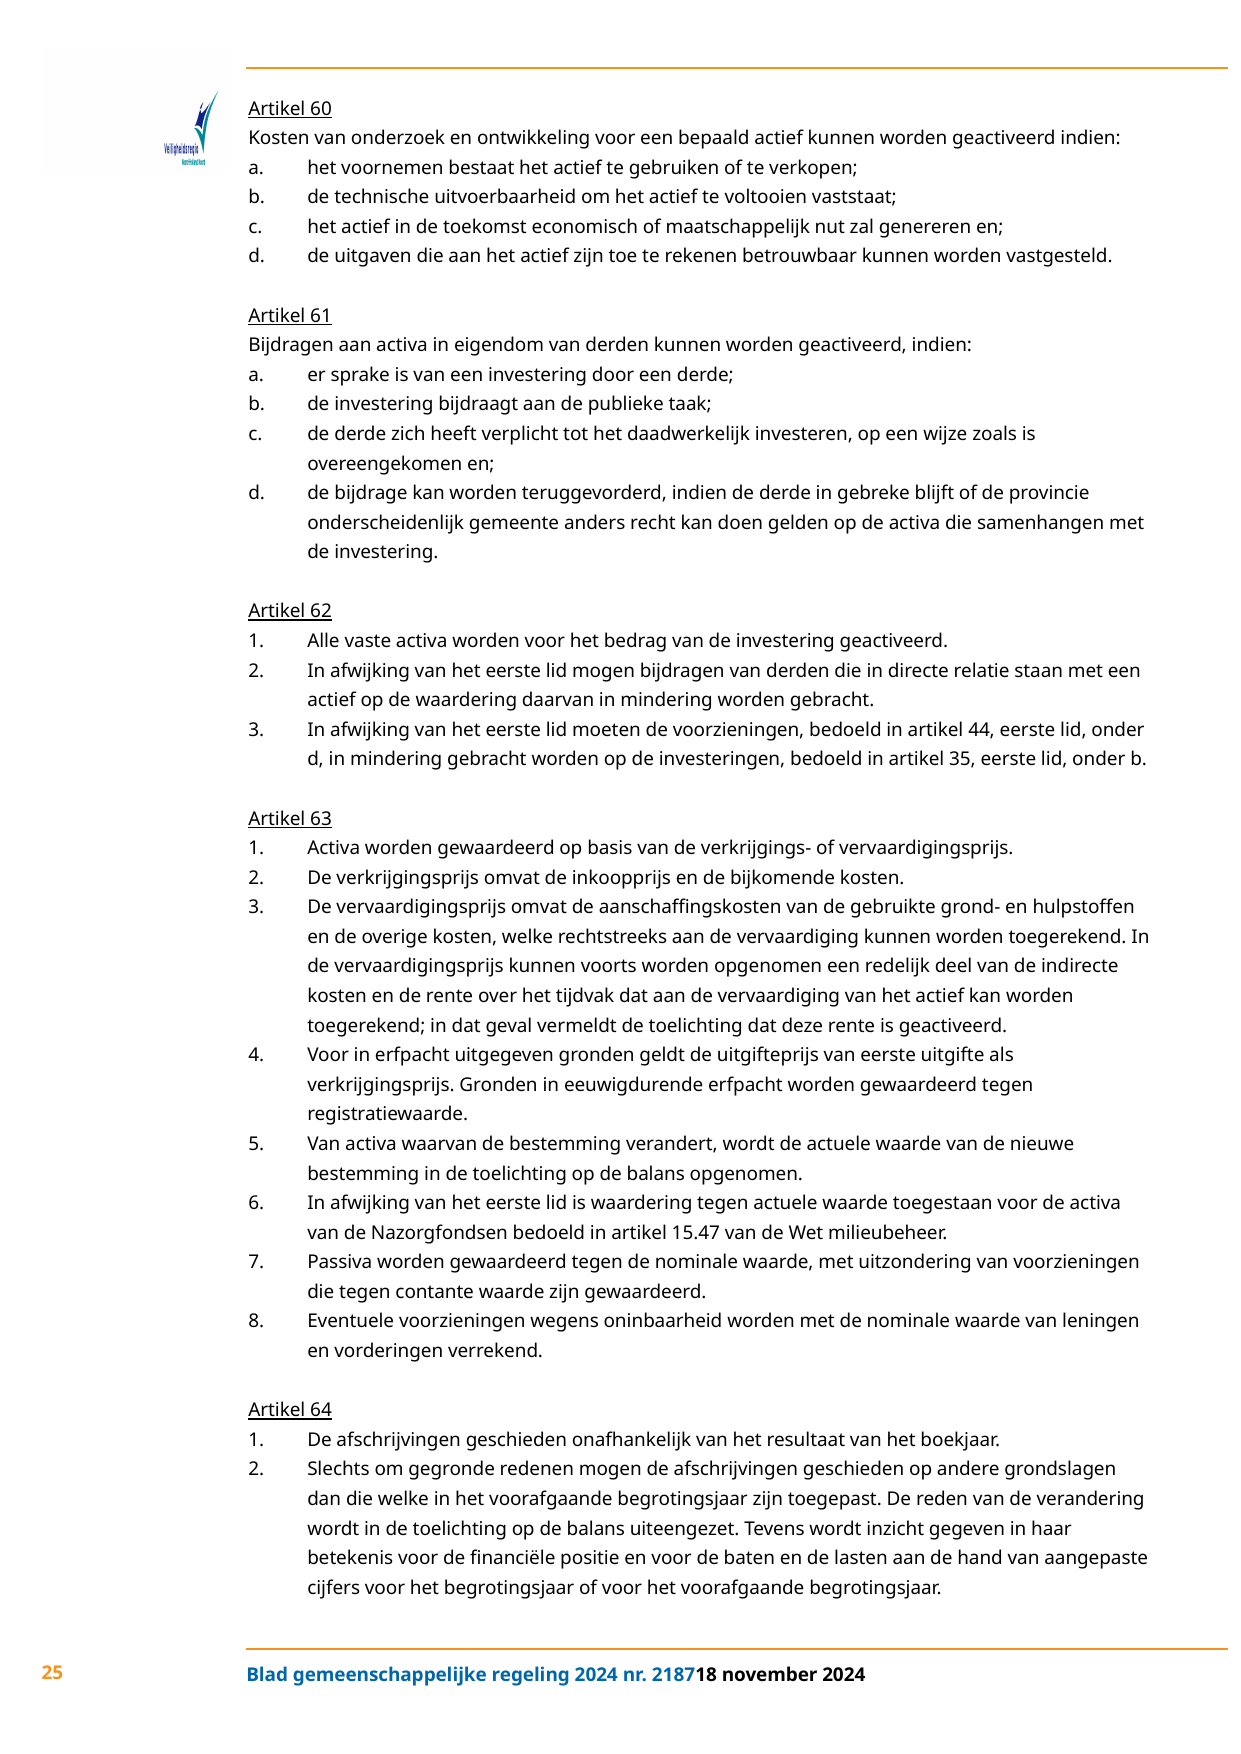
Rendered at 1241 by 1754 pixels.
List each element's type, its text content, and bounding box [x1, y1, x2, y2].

list het actief in de toekomst economisch of maatschappelijk nut zal genereren en; [248, 213, 1152, 239]
list Slechts om gegronde redenen mogen de afschrijvingen geschieden op andere grondslagen dan die welke in het voorafgaande begrotingsjaar zijn toegepast. De reden van de verandering wordt in de toelichting op de balans uiteengezet. Tevens wordt inzicht gegeven in haar betekenis voor de financiële positie en voor de baten en de lasten aan de hand van aangepaste cijfers voor het begrotingsjaar of voor het voorafgaande begrotingsjaar. [248, 1456, 1152, 1600]
list Voor in erfpacht uitgegeven gronden geldt de uitgifteprijs van eerste uitgifte als verkrijgingsprijs. Gronden in eeuwigdurende erfpacht worden gewaardeerd tegen registratiewaarde. [248, 1041, 1152, 1126]
text Kosten van onderzoek en ontwikkeling voor een bepaald actief kunnen worden geactiveerd indien: [248, 124, 1152, 150]
list Passiva worden gewaardeerd tegen de nominale waarde, met uitzondering van voorzieningen die tegen contante waarde zijn gewaardeerd. [248, 1248, 1152, 1304]
list In afwijking van het eerste lid moeten de voorzieningen, bedoeld in artikel 44, eerste lid, onder d, in mindering gebracht worden op de investeringen, bedoeld in artikel 35, eerste lid, onder b. [248, 716, 1152, 771]
list De vervaardigingsprijs omvat de aanschaffingskosten van de gebruikte grond- en hulpstoffen en de overige kosten, welke rechtstreeks aan de vervaardiging kunnen worden toegerekend. In de vervaardigingsprijs kunnen voorts worden opgenomen een redelijk deel van de indirecte kosten en de rente over het tijdvak dat aan de vervaardiging van het actief kan worden toegerekend; in dat geval vermeldt de toelichting dat deze rente is geactiveerd. [248, 893, 1152, 1038]
text Artikel 61 [248, 302, 1152, 328]
list De verkrijgingsprijs omvat de inkoopprijs en de bijkomende kosten. [248, 864, 1152, 890]
list de investering bijdraagt aan de publieke taak; [248, 391, 1152, 416]
list Alle vaste activa worden voor het bedrag van de investering geactiveerd. [248, 627, 1152, 653]
list In afwijking van het eerste lid mogen bijdragen van derden die in directe relatie staan met een actief op de waardering daarvan in mindering worden gebracht. [248, 657, 1152, 712]
list Activa worden gewaardeerd op basis van de verkrijgings- of vervaardigingsprijs. [248, 834, 1152, 860]
list de uitgaven die aan het actief zijn toe te rekenen betrouwbaar kunnen worden vastgesteld. [248, 243, 1152, 268]
list de technische uitvoerbaarheid om het actief te voltooien vaststaat; [248, 183, 1152, 209]
list het voornemen bestaat het actief te gebruiken of te verkopen; [248, 154, 1152, 180]
list De afschrijvingen geschieden onafhankelijk van het resultaat van het boekjaar. [248, 1426, 1152, 1452]
text Bijdragen aan activa in eigendom van derden kunnen worden geactiveerd, indien: [248, 331, 1152, 357]
list In afwijking van het eerste lid is waardering tegen actuele waarde toegestaan voor de activa van de Nazorgfondsen bedoeld in artikel 15.47 van de Wet milieubeheer. [248, 1189, 1152, 1245]
list de bijdrage kan worden teruggevorderd, indien de derde in gebreke blijft of de provincie onderscheidenlijk gemeente anders recht kan doen gelden op de activa die samenhangen met de investering. [248, 479, 1152, 564]
list Van activa waarvan de bestemming verandert, wordt de actuele waarde van de nieuwe bestemming in de toelichting op de balans opgenomen. [248, 1130, 1152, 1186]
list er sprake is van een investering door een derde; [248, 361, 1152, 387]
picture [41, 47, 231, 172]
text Artikel 60 [248, 95, 1152, 121]
list Eventuele voorzieningen wegens oninbaarheid worden met de nominale waarde van leningen en vorderingen verrekend. [248, 1308, 1152, 1363]
list de derde zich heeft verplicht tot het daadwerkelijk investeren, op een wijze zoals is overeengekomen en; [248, 420, 1152, 476]
text Artikel 64 [248, 1396, 1152, 1422]
text Artikel 63 [248, 805, 1152, 831]
text Artikel 62 [248, 598, 1152, 623]
